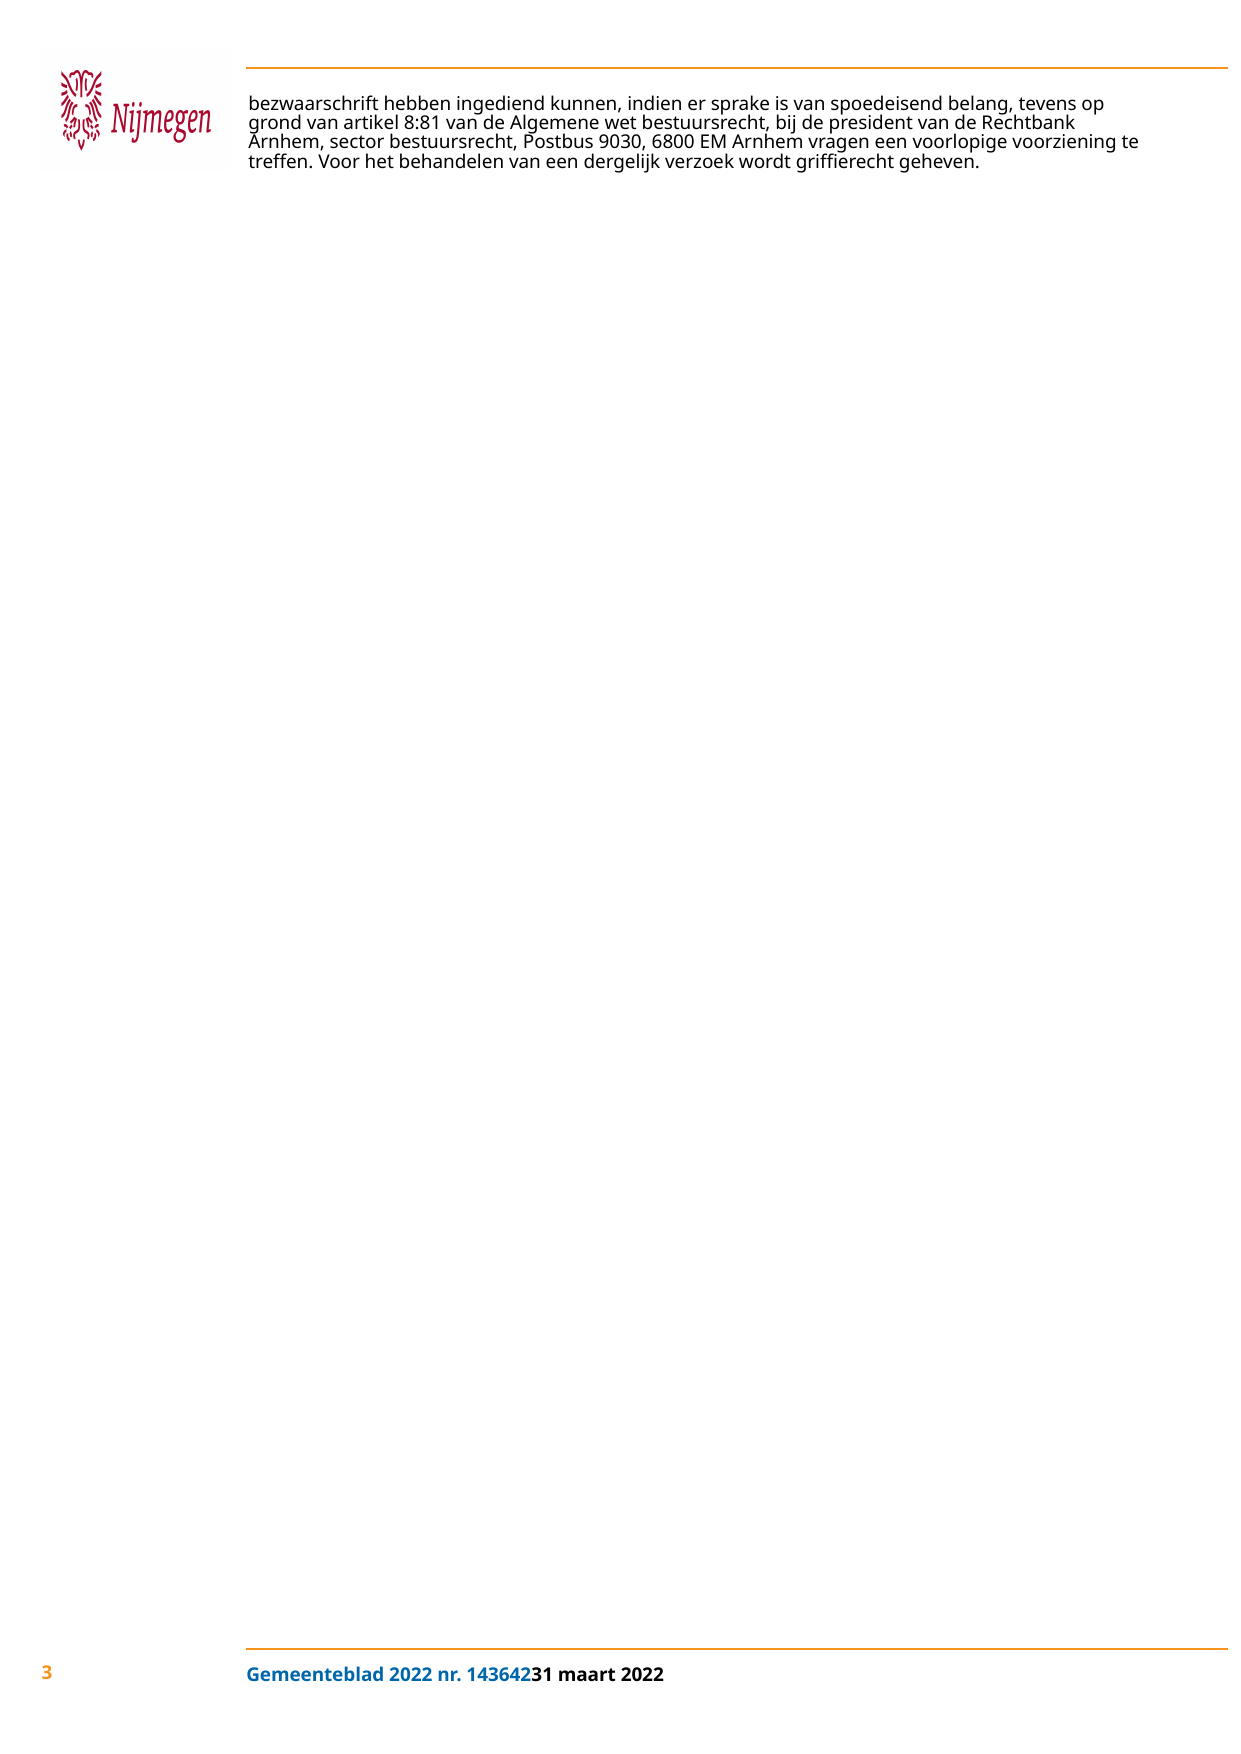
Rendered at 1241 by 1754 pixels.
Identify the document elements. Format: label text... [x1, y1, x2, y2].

picture [41, 47, 231, 172]
text bezwaarschrift hebben ingediend kunnen, indien er sprake is van spoedeisend belang, tevens op grond van artikel 8:81 van de Algemene wet bestuursrecht, bij de president van de Rechtbank Arnhem, sector bestuursrecht, Postbus 9030, 6800 EM Arnhem vragen een voorlopige voorziening te treffen. Voor het behandelen van een dergelijk verzoek wordt griffierecht geheven. [248, 95, 1152, 172]
